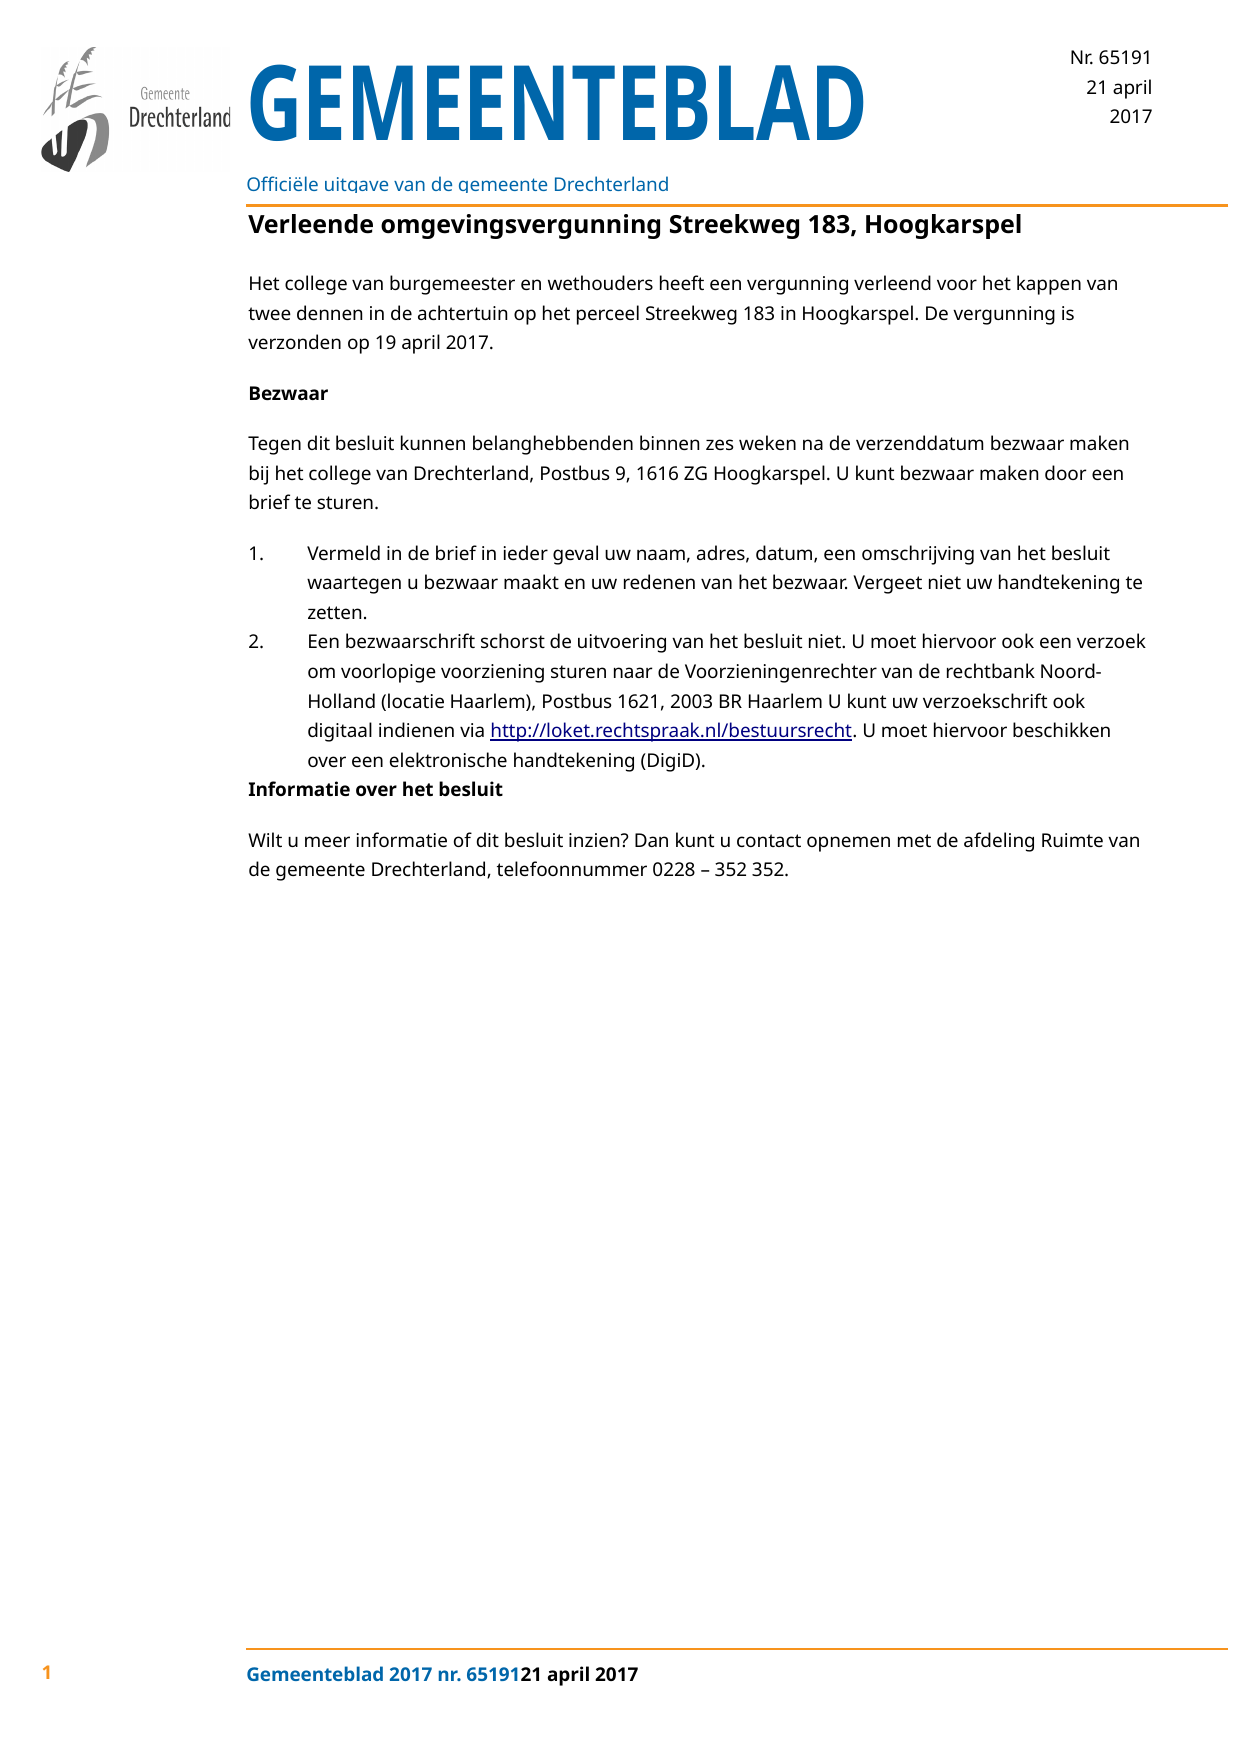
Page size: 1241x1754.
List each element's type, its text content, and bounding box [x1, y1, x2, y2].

text Verleende omgevingsvergunning Streekweg 183, Hoogkarspel [248, 207, 1152, 241]
text Het college van burgemeester en wethouders heeft een vergunning verleend voor het kappen van twee dennen in de achtertuin op het perceel Streekweg 183 in Hoogkarspel. De vergunning is verzonden op 19 april 2017. [248, 270, 1152, 355]
list Vermeld in de brief in ieder geval uw naam, adres, datum, een omschrijving van het besluit waartegen u bezwaar maakt en uw redenen van het bezwaar. Vergeet niet uw handtekening te zetten. [248, 540, 1152, 625]
list Een bezwaarschrift schorst de uitvoering van het besluit niet. U moet hiervoor ook een verzoek om voorlopige voorziening sturen naar de Voorzieningenrechter van de rechtbank Noord-Holland (locatie Haarlem), Postbus 1621, 2003 BR Haarlem U kunt uw verzoekschrift ook digitaal indienen via http://loket.rechtspraak.nl/bestuursrecht. U moet hiervoor beschikken over een elektronische handtekening (DigiD). [248, 629, 1152, 773]
text Wilt u meer informatie of dit besluit inzien? Dan kunt u contact opnemen met de afdeling Ruimte van de gemeente Drechterland, telefoonnummer 0228 – 352 352. [248, 827, 1152, 882]
picture [41, 47, 231, 172]
text Bezwaar [248, 380, 1152, 406]
text Informatie over het besluit [248, 777, 1152, 802]
text Tegen dit besluit kunnen belanghebbenden binnen zes weken na de verzenddatum bezwaar maken bij het college van Drechterland, Postbus 9, 1616 ZG Hoogkarspel. U kunt bezwaar maken door een brief te sturen. [248, 430, 1152, 515]
